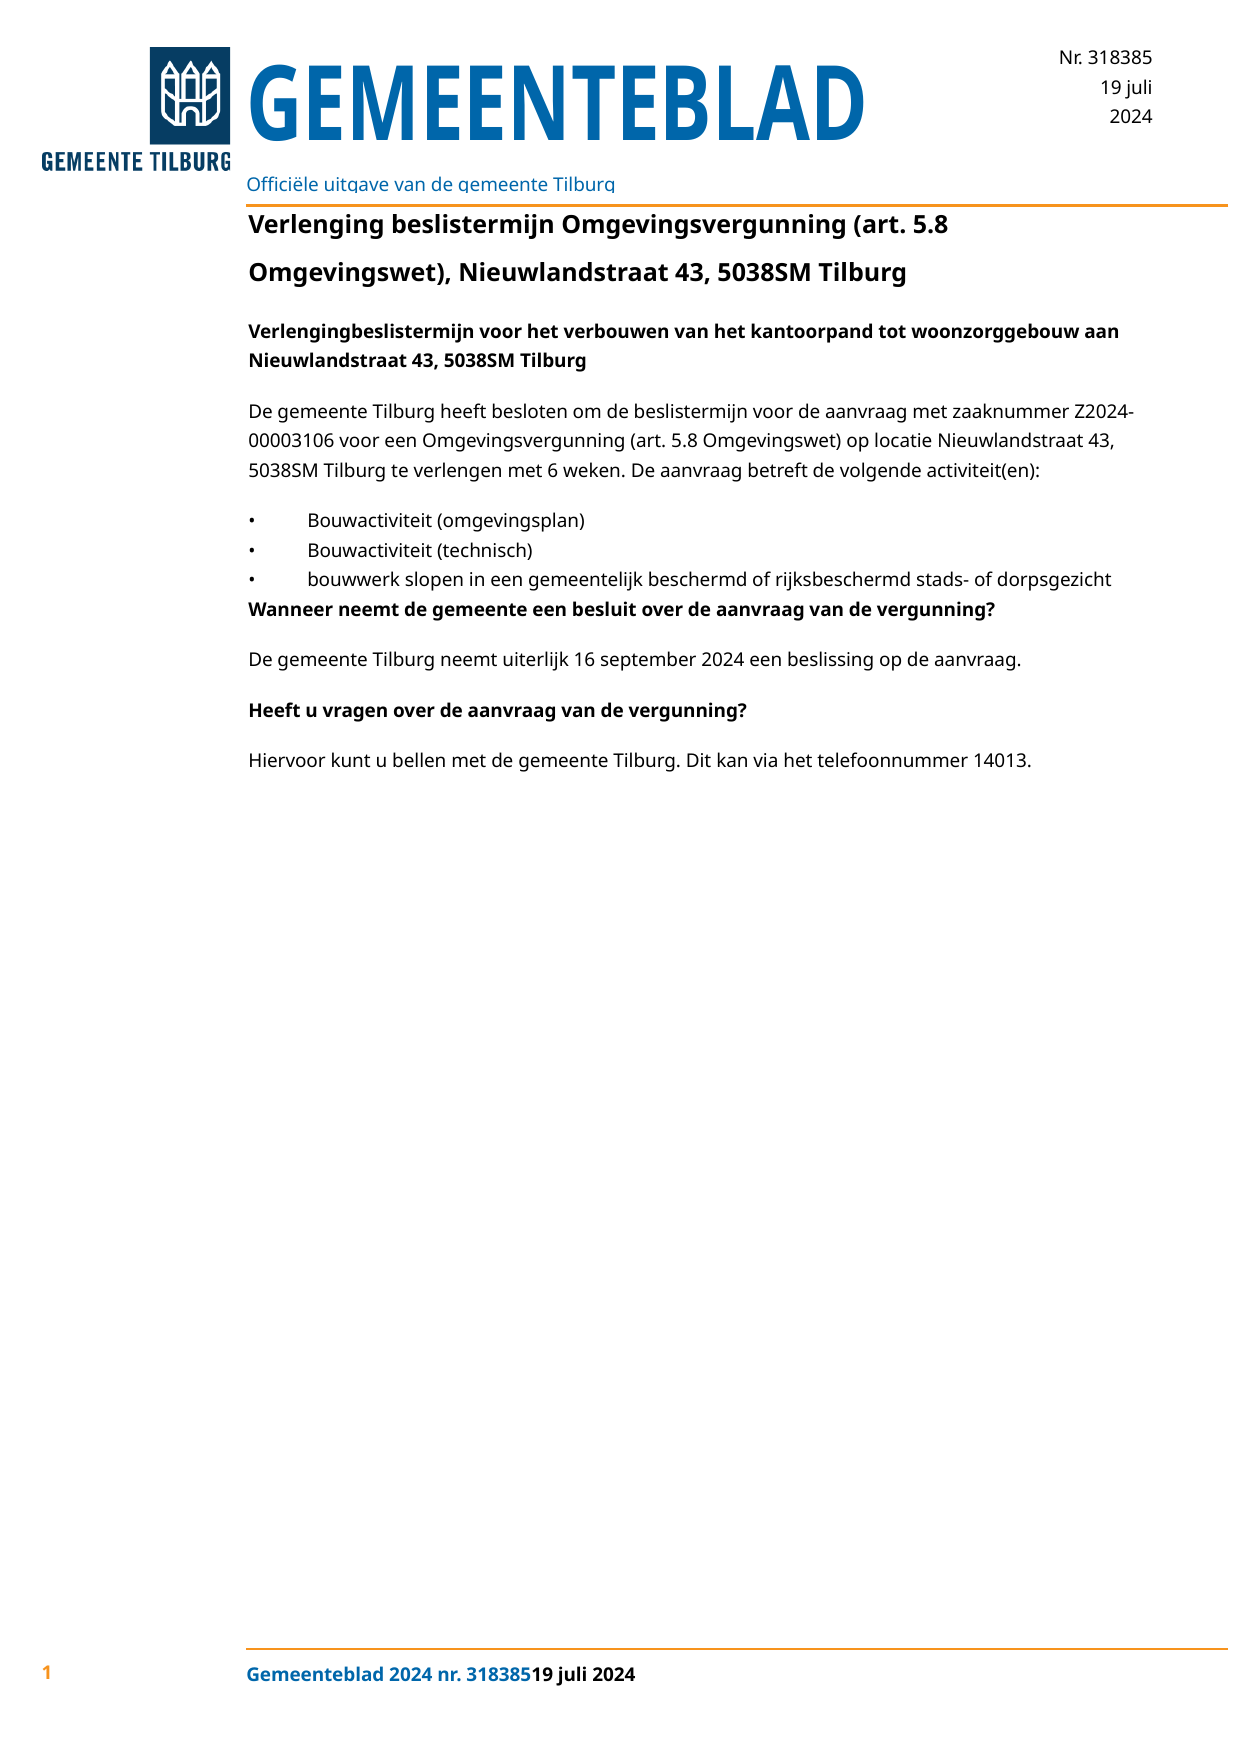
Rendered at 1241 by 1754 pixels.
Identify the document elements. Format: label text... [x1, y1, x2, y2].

text Verlenging beslistermijn Omgevingsvergunning (art. 5.8 Omgevingswet), Nieuwlandstraat 43, 5038SM Tilburg [248, 207, 1152, 288]
list Bouwactiviteit (technisch) [248, 537, 1152, 563]
text De gemeente Tilburg neemt uiterlijk 16 september 2024 een beslissing op de aanvraag. [248, 647, 1152, 672]
text Wanneer neemt de gemeente een besluit over de aanvraag van de vergunning? [248, 596, 1152, 622]
picture [41, 47, 231, 172]
list Bouwactiviteit (omgevingsplan) [248, 507, 1152, 533]
text De gemeente Tilburg heeft besloten om de beslistermijn voor de aanvraag met zaaknummer Z2024-00003106 voor een Omgevingsvergunning (art. 5.8 Omgevingswet) op locatie Nieuwlandstraat 43, 5038SM Tilburg te verlengen met 6 weken. De aanvraag betreft de volgende activiteit(en): [248, 398, 1152, 483]
list bouwwerk slopen in een gemeentelijk beschermd of rijksbeschermd stads- of dorpsgezicht [248, 567, 1152, 592]
text Heeft u vragen over de aanvraag van de vergunning? [248, 697, 1152, 723]
text Hiervoor kunt u bellen met de gemeente Tilburg. Dit kan via het telefoonnummer 14013. [248, 747, 1152, 773]
text Verlengingbeslistermijn voor het verbouwen van het kantoorpand tot woonzorggebouw aan Nieuwlandstraat 43, 5038SM Tilburg [248, 318, 1152, 373]
